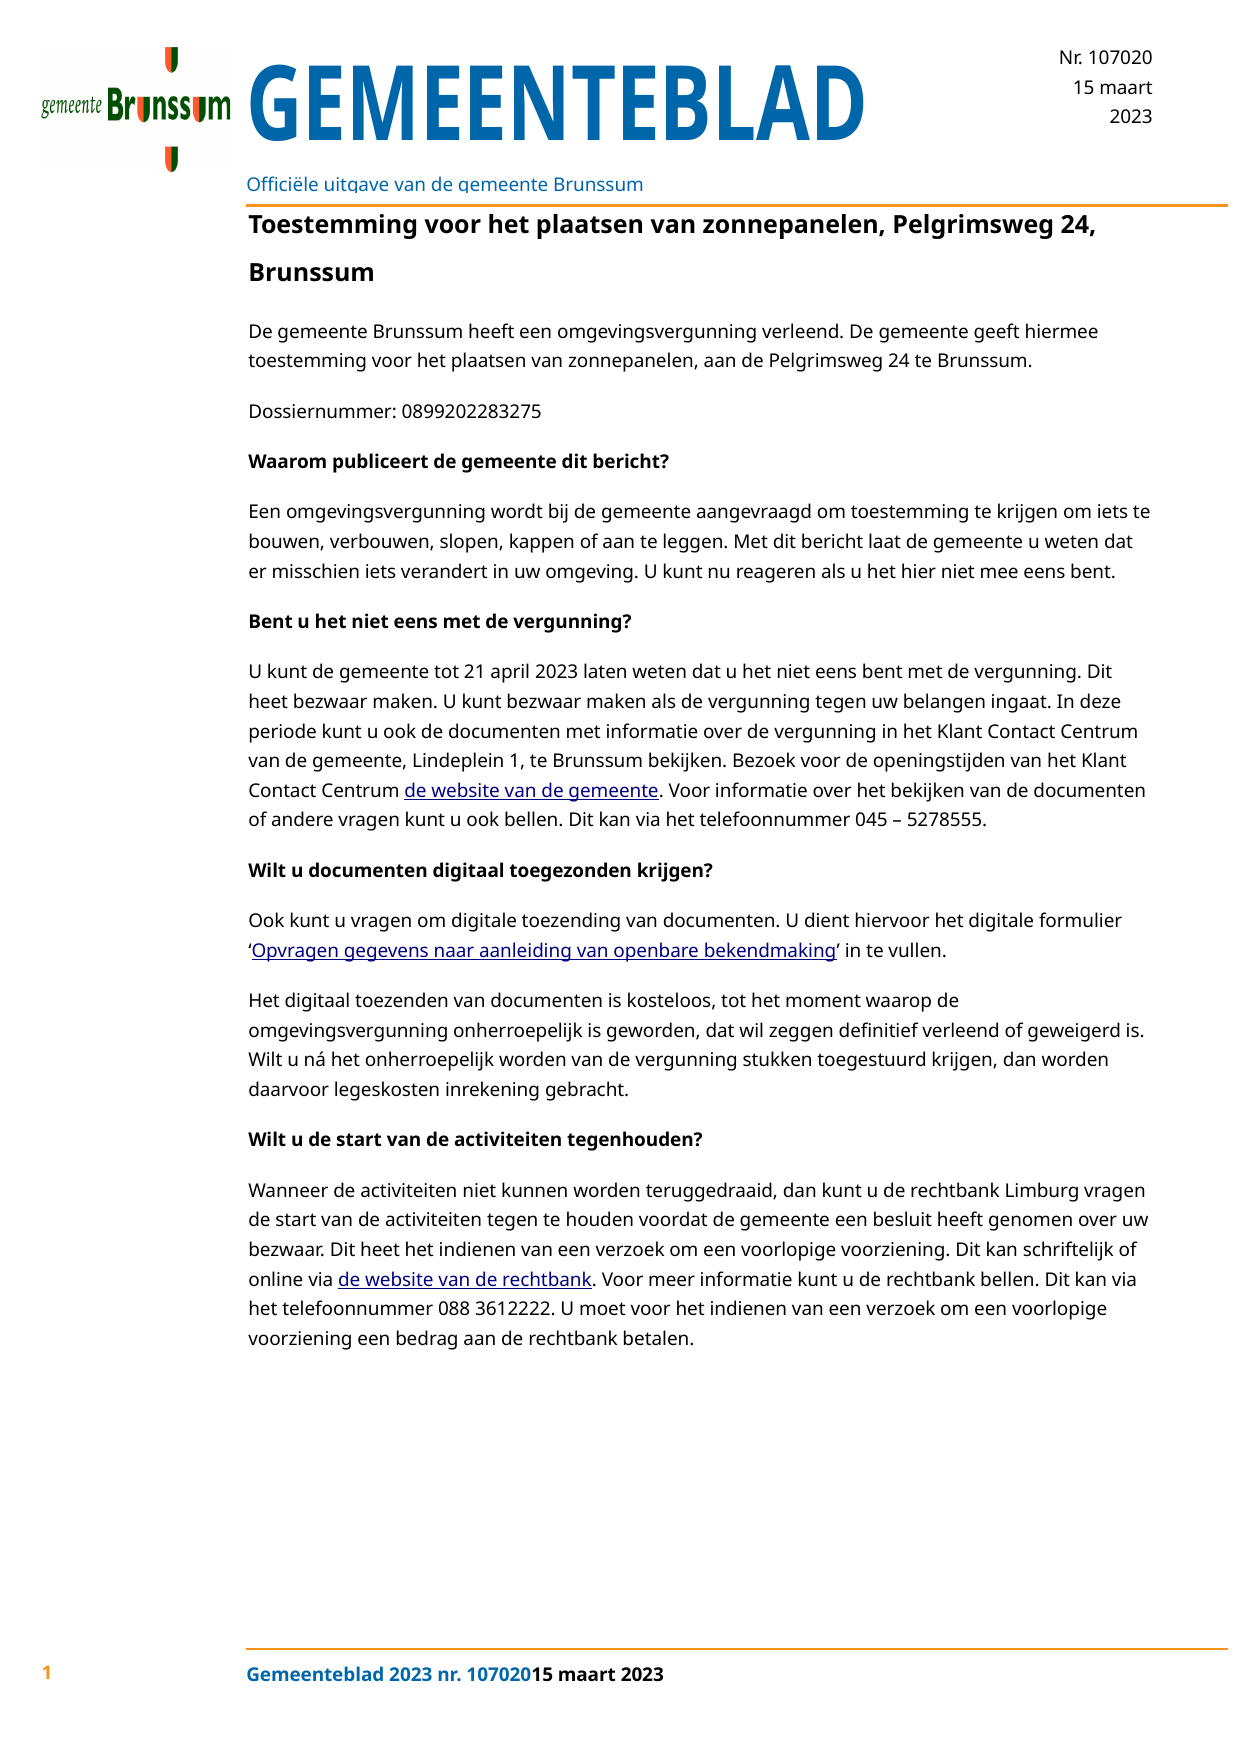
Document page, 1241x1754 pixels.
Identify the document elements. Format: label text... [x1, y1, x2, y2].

text Wilt u de start van de activiteiten tegenhouden? [248, 1127, 1152, 1152]
text Een omgevingsvergunning wordt bij de gemeente aangevraagd om toestemming te krijgen om iets te bouwen, verbouwen, slopen, kappen of aan te leggen. Met dit bericht laat de gemeente u weten dat er misschien iets verandert in uw omgeving. U kunt nu reageren als u het hier niet mee eens bent. [248, 499, 1152, 584]
text Waarom publiceert de gemeente dit bericht? [248, 448, 1152, 474]
text Bent u het niet eens met de vergunning? [248, 608, 1152, 634]
text Toestemming voor het plaatsen van zonnepanelen, Pelgrimsweg 24, Brunssum [248, 207, 1152, 288]
text Ook kunt u vragen om digitale toezending van documenten. U dient hiervoor het digitale formulier ‘Opvragen gegevens naar aanleiding van openbare bekendmaking’ in te vullen. [248, 907, 1152, 963]
text Wilt u documenten digitaal toegezonden krijgen? [248, 857, 1152, 883]
text Wanneer de activiteiten niet kunnen worden teruggedraaid, dan kunt u de rechtbank Limburg vragen de start van de activiteiten tegen te houden voordat de gemeente een besluit heeft genomen over uw bezwaar. Dit heet het indienen van een verzoek om een voorlopige voorziening. Dit kan schriftelijk of online via de website van de rechtbank. Voor meer informatie kunt u de rechtbank bellen. Dit kan via het telefoonnummer 088 3612222. U moet voor het indienen van een verzoek om een voorlopige voorziening een bedrag aan de rechtbank betalen. [248, 1177, 1152, 1351]
picture [41, 47, 231, 172]
text Het digitaal toezenden van documenten is kosteloos, tot het moment waarop de omgevingsvergunning onherroepelijk is geworden, dat wil zeggen definitief verleend of geweigerd is. Wilt u ná het onherroepelijk worden van de vergunning stukken toegestuurd krijgen, dan worden daarvoor legeskosten inrekening gebracht. [248, 987, 1152, 1102]
text U kunt de gemeente tot 21 april 2023 laten weten dat u het niet eens bent met de vergunning. Dit heet bezwaar maken. U kunt bezwaar maken als de vergunning tegen uw belangen ingaat. In deze periode kunt u ook de documenten met informatie over de vergunning in het Klant Contact Centrum van de gemeente, Lindeplein 1, te Brunssum bekijken. Bezoek voor de openingstijden van het Klant Contact Centrum de website van de gemeente. Voor informatie over het bekijken van de documenten of andere vragen kunt u ook bellen. Dit kan via het telefoonnummer 045 – 5278555. [248, 659, 1152, 832]
text Dossiernummer: 0899202283275 [248, 398, 1152, 424]
text De gemeente Brunssum heeft een omgevingsvergunning verleend. De gemeente geeft hiermee toestemming voor het plaatsen van zonnepanelen, aan de Pelgrimsweg 24 te Brunssum. [248, 318, 1152, 373]
